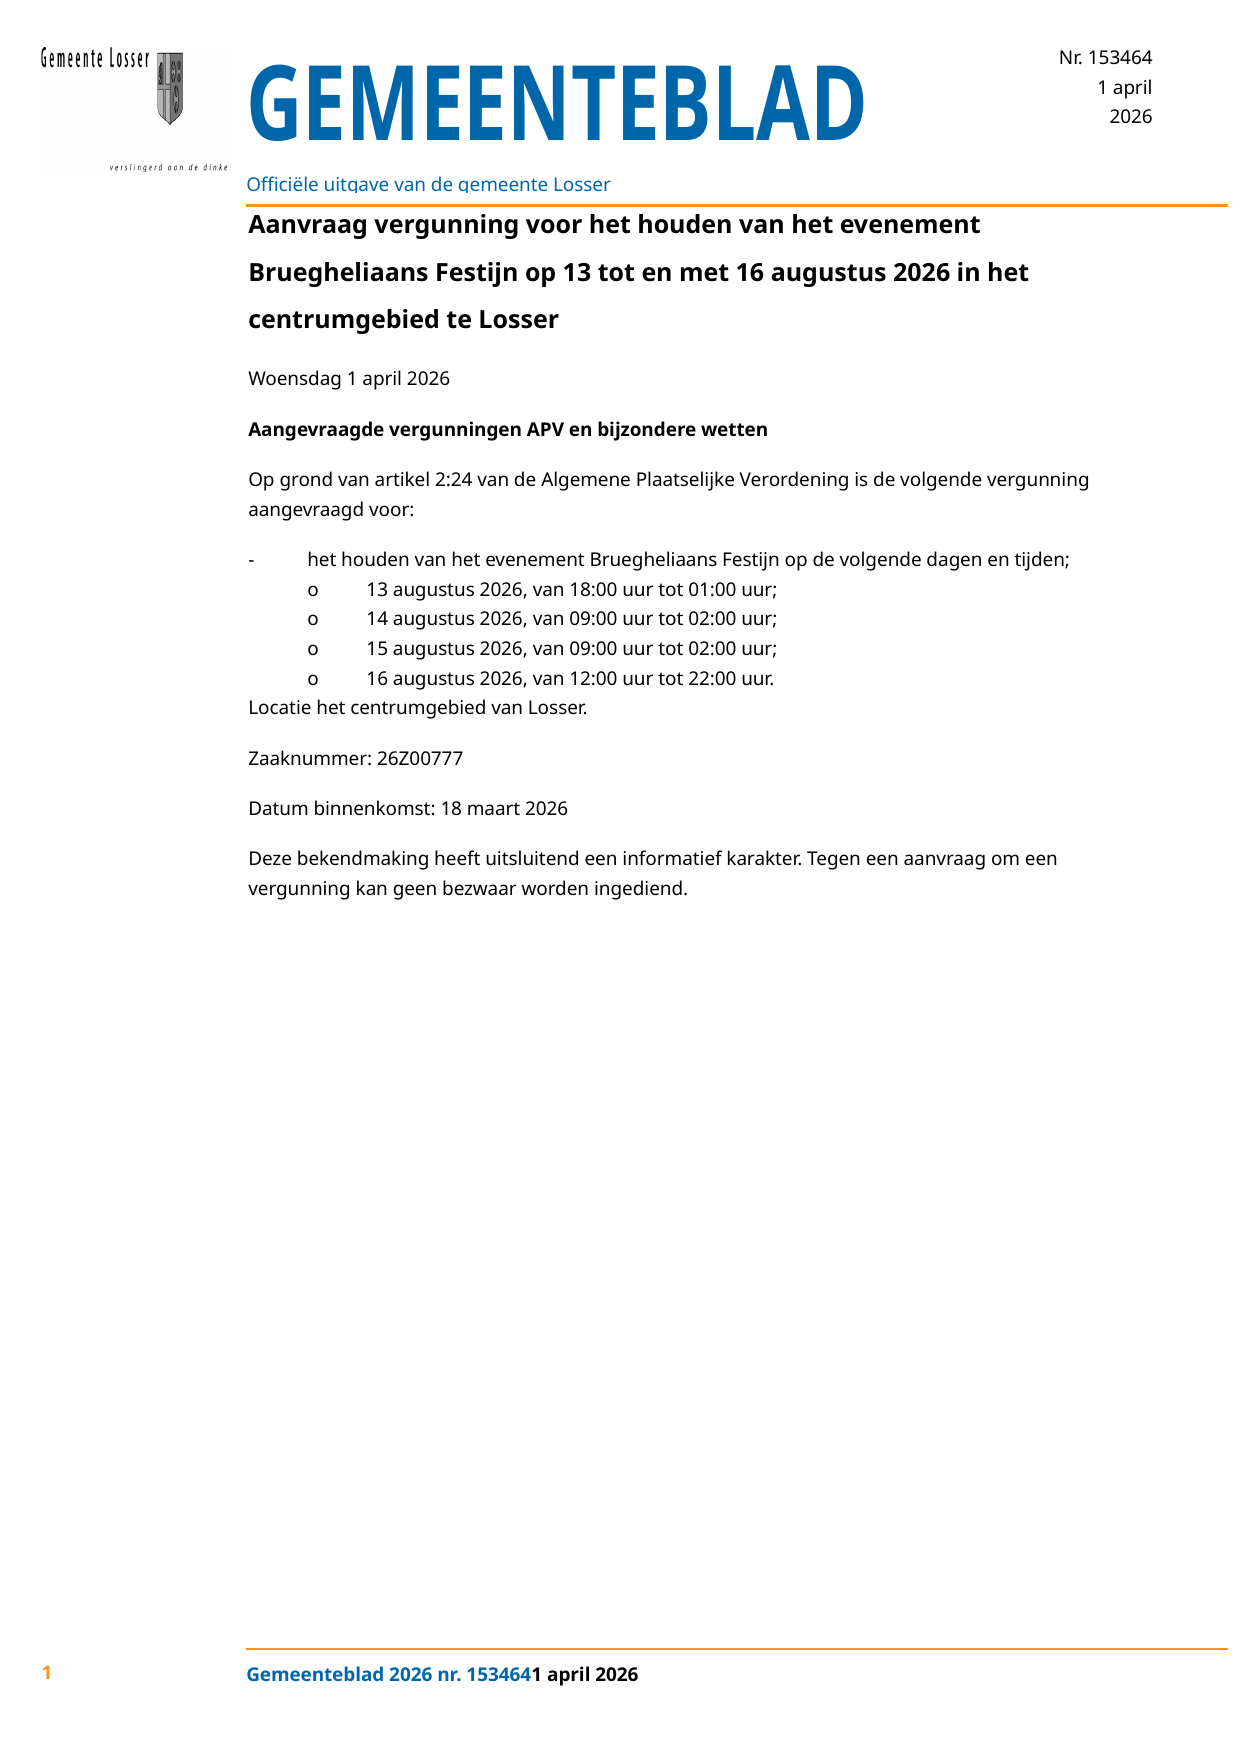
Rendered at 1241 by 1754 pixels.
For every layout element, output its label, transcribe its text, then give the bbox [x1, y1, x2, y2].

text Op grond van artikel 2:24 van de Algemene Plaatselijke Verordening is de volgende vergunning aangevraagd voor: [248, 466, 1152, 522]
list 14 augustus 2026, van 09:00 uur tot 02:00 uur; [307, 606, 1152, 631]
text Locatie het centrumgebied van Losser. [248, 694, 1152, 720]
list 15 augustus 2026, van 09:00 uur tot 02:00 uur; [307, 635, 1152, 661]
list 16 augustus 2026, van 12:00 uur tot 22:00 uur. [307, 665, 1152, 690]
text Woensdag 1 april 2026 [248, 366, 1152, 391]
picture [41, 47, 231, 172]
list het houden van het evenement Bruegheliaans Festijn op de volgende dagen en tijden; [248, 546, 1152, 572]
text Aangevraagde vergunningen APV en bijzondere wetten [248, 416, 1152, 442]
text Datum binnenkomst: 18 maart 2026 [248, 795, 1152, 821]
text Zaaknummer: 26Z00777 [248, 745, 1152, 770]
list 13 augustus 2026, van 18:00 uur tot 01:00 uur; [307, 576, 1152, 602]
text Aanvraag vergunning voor het houden van het evenement Bruegheliaans Festijn op 13 tot en met 16 augustus 2026 in het centrumgebied te Losser [248, 207, 1152, 336]
text Deze bekendmaking heeft uitsluitend een informatief karakter. Tegen een aanvraag om een vergunning kan geen bezwaar worden ingediend. [248, 846, 1152, 901]
